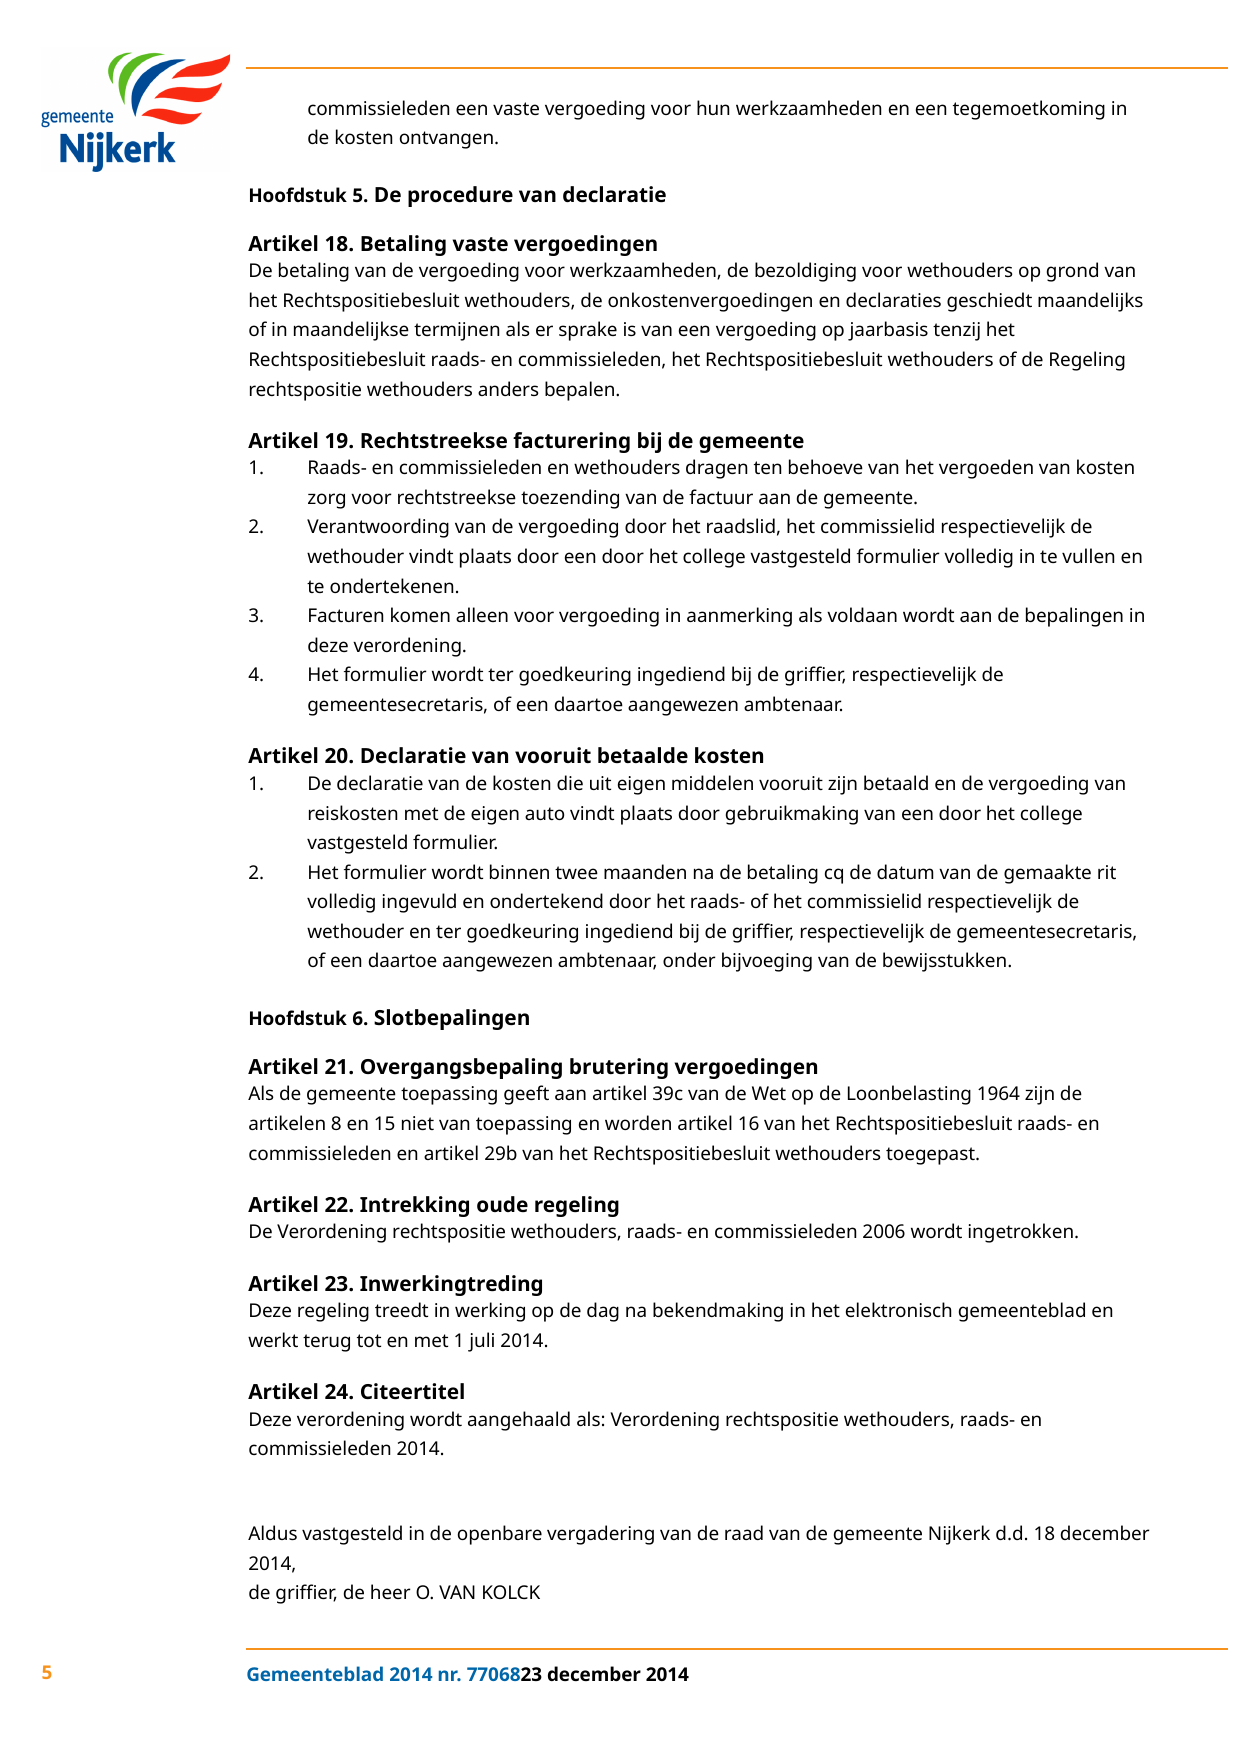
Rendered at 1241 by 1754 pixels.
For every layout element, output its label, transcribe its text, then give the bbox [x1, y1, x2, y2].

picture [41, 47, 231, 172]
text Artikel 20. Declaratie van vooruit betaalde kosten [248, 742, 1152, 770]
list Raads- en commissieleden en wethouders dragen ten behoeve van het vergoeden van kosten zorg voor rechtstreekse toezending van de factuur aan de gemeente. [248, 454, 1152, 510]
text de griffier, de heer O. VAN KOLCK [248, 1579, 1152, 1605]
text Artikel 19. Rechtstreekse facturering bij de gemeente [248, 426, 1152, 454]
list De declaratie van de kosten die uit eigen middelen vooruit zijn betaald en de vergoeding van reiskosten met de eigen auto vindt plaats door gebruikmaking van een door het college vastgesteld formulier. [248, 770, 1152, 855]
list Het formulier wordt ter goedkeuring ingediend bij de griffier, respectievelijk de gemeentesecretaris, of een daartoe aangewezen ambtenaar. [248, 662, 1152, 717]
text Hoofdstuk 5. De procedure van declaratie [248, 180, 1152, 208]
text Hoofdstuk 6. Slotbepalingen [248, 1003, 1152, 1031]
text Artikel 24. Citeertitel [248, 1377, 1152, 1406]
text Artikel 22. Intrekking oude regeling [248, 1190, 1152, 1219]
text De betaling van de vergoeding voor werkzaamheden, de bezoldiging voor wethouders op grond van het Rechtspositiebesluit wethouders, de onkostenvergoedingen en declaraties geschiedt maandelijks of in maandelijkse termijnen als er sprake is van een vergoeding op jaarbasis tenzij het Rechtspositiebesluit raads- en commissieleden, het Rechtspositiebesluit wethouders of de Regeling rechtspositie wethouders anders bepalen. [248, 257, 1152, 401]
text Als de gemeente toepassing geeft aan artikel 39c van de Wet op de Loonbelasting 1964 zijn de artikelen 8 en 15 niet van toepassing en worden artikel 16 van het Rechtspositiebesluit raads- en commissieleden en artikel 29b van het Rechtspositiebesluit wethouders toegepast. [248, 1081, 1152, 1166]
text Artikel 18. Betaling vaste vergoedingen [248, 229, 1152, 257]
text Deze regeling treedt in werking op de dag na bekendmaking in het elektronisch gemeenteblad en werkt terug tot en met 1 juli 2014. [248, 1297, 1152, 1353]
text Deze verordening wordt aangehaald als: Verordening rechtspositie wethouders, raads- en commissieleden 2014. [248, 1406, 1152, 1461]
text De Verordening rechtspositie wethouders, raads- en commissieleden 2006 wordt ingetrokken. [248, 1219, 1152, 1244]
text Artikel 23. Inwerkingtreding [248, 1269, 1152, 1297]
text Aldus vastgesteld in de openbare vergadering van de raad van de gemeente Nijkerk d.d. 18 december 2014, [248, 1520, 1152, 1576]
list Het formulier wordt binnen twee maanden na de betaling cq de datum van de gemaakte rit volledig ingevuld en ondertekend door het raads- of het commissielid respectievelijk de wethouder en ter goedkeuring ingediend bij de griffier, respectievelijk de gemeentesecretaris, of een daartoe aangewezen ambtenaar, onder bijvoeging van de bewijsstukken. [248, 859, 1152, 973]
list Verantwoording van de vergoeding door het raadslid, het commissielid respectievelijk de wethouder vindt plaats door een door het college vastgesteld formulier volledig in te vullen en te ondertekenen. [248, 514, 1152, 599]
list commissieleden een vaste vergoeding voor hun werkzaamheden en een tegemoetkoming in de kosten ontvangen. [248, 95, 1152, 150]
list Facturen komen alleen voor vergoeding in aanmerking als voldaan wordt aan de bepalingen in deze verordening. [248, 602, 1152, 658]
text Artikel 21. Overgangsbepaling brutering vergoedingen [248, 1052, 1152, 1081]
